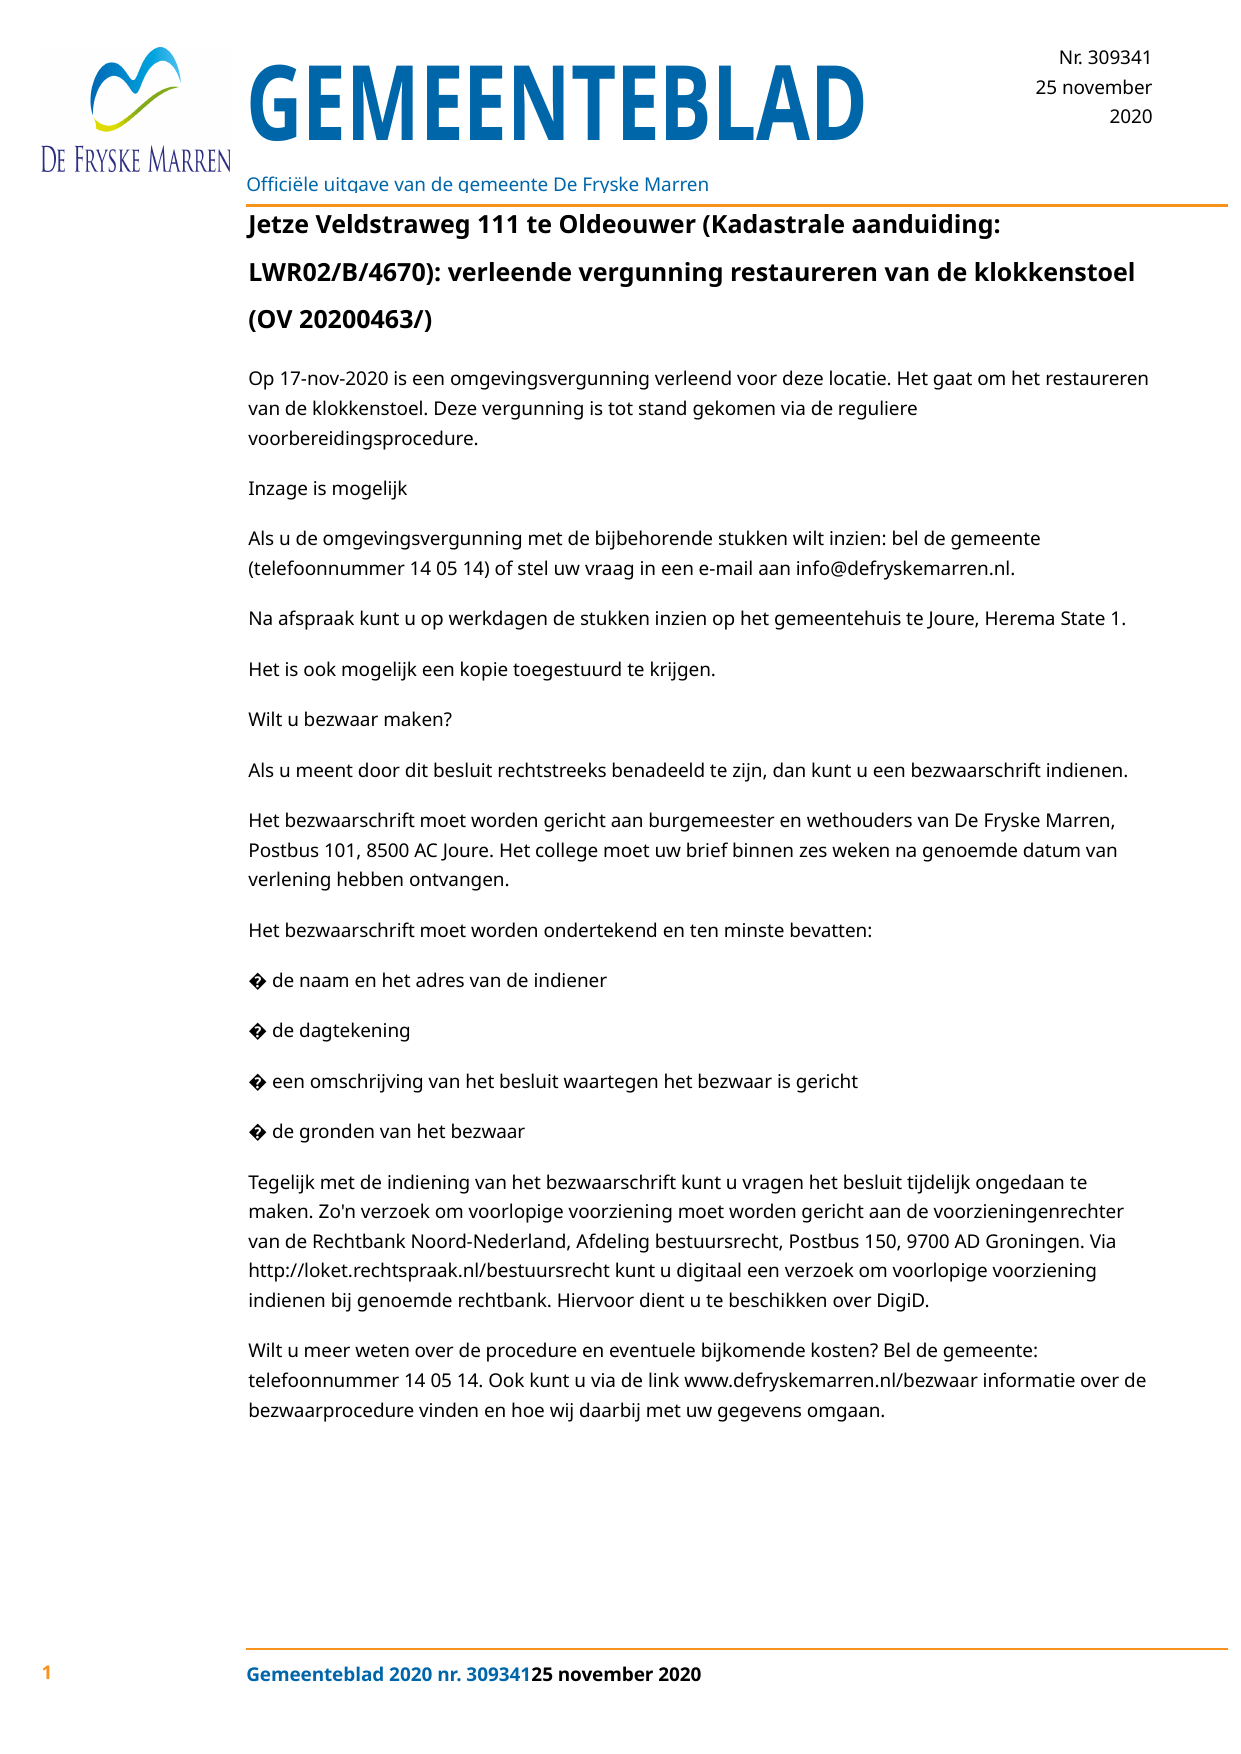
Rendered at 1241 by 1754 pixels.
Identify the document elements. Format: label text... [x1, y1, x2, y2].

text Jetze Veldstraweg 111 te Oldeouwer (Kadastrale aanduiding: LWR02/B/4670): verleende vergunning restaureren van de klokkenstoel (OV 20200463/) [248, 207, 1152, 336]
text Als u meent door dit besluit rechtstreeks benadeeld te zijn, dan kunt u een bezwaarschrift indienen. [248, 757, 1152, 782]
text Tegelijk met de indiening van het bezwaarschrift kunt u vragen het besluit tijdelijk ongedaan te maken. Zo'n verzoek om voorlopige voorziening moet worden gericht aan de voorzieningenrechter van de Rechtbank Noord-Nederland, Afdeling bestuursrecht, Postbus 150, 9700 AD Groningen. Via http://loket.rechtspraak.nl/bestuursrecht kunt u digitaal een verzoek om voorlopige voorziening indienen bij genoemde rechtbank. Hiervoor dient u te beschikken over DigiD. [248, 1169, 1152, 1313]
text Het bezwaarschrift moet worden gericht aan burgemeester en wethouders van De Fryske Marren, Postbus 101, 8500 AC Joure. Het college moet uw brief binnen zes weken na genoemde datum van verlening hebben ontvangen. [248, 807, 1152, 892]
text Op 17-nov-2020 is een omgevingsvergunning verleend voor deze locatie. Het gaat om het restaureren van de klokkenstoel. Deze vergunning is tot stand gekomen via de reguliere voorbereidingsprocedure. [248, 366, 1152, 450]
text � de dagtekening [248, 1018, 1152, 1043]
picture [41, 47, 231, 172]
text Als u de omgevingsvergunning met de bijbehorende stukken wilt inzien: bel de gemeente (telefoonnummer 14 05 14) of stel uw vraag in een e-mail aan info@defryskemarren.nl. [248, 526, 1152, 581]
text Na afspraak kunt u op werkdagen de stukken inzien op het gemeentehuis te Joure, Herema State 1. [248, 606, 1152, 631]
text Wilt u bezwaar maken? [248, 706, 1152, 732]
text � de gronden van het bezwaar [248, 1118, 1152, 1144]
text � een omschrijving van het besluit waartegen het bezwaar is gericht [248, 1068, 1152, 1094]
text Het bezwaarschrift moet worden ondertekend en ten minste bevatten: [248, 917, 1152, 942]
text Inzage is mogelijk [248, 475, 1152, 501]
text Wilt u meer weten over de procedure en eventuele bijkomende kosten? Bel de gemeente: telefoonnummer 14 05 14. Ook kunt u via de link www.defryskemarren.nl/bezwaar informatie over de bezwaarprocedure vinden en hoe wij daarbij met uw gegevens omgaan. [248, 1338, 1152, 1422]
text � de naam en het adres van de indiener [248, 967, 1152, 993]
text Het is ook mogelijk een kopie toegestuurd te krijgen. [248, 656, 1152, 682]
